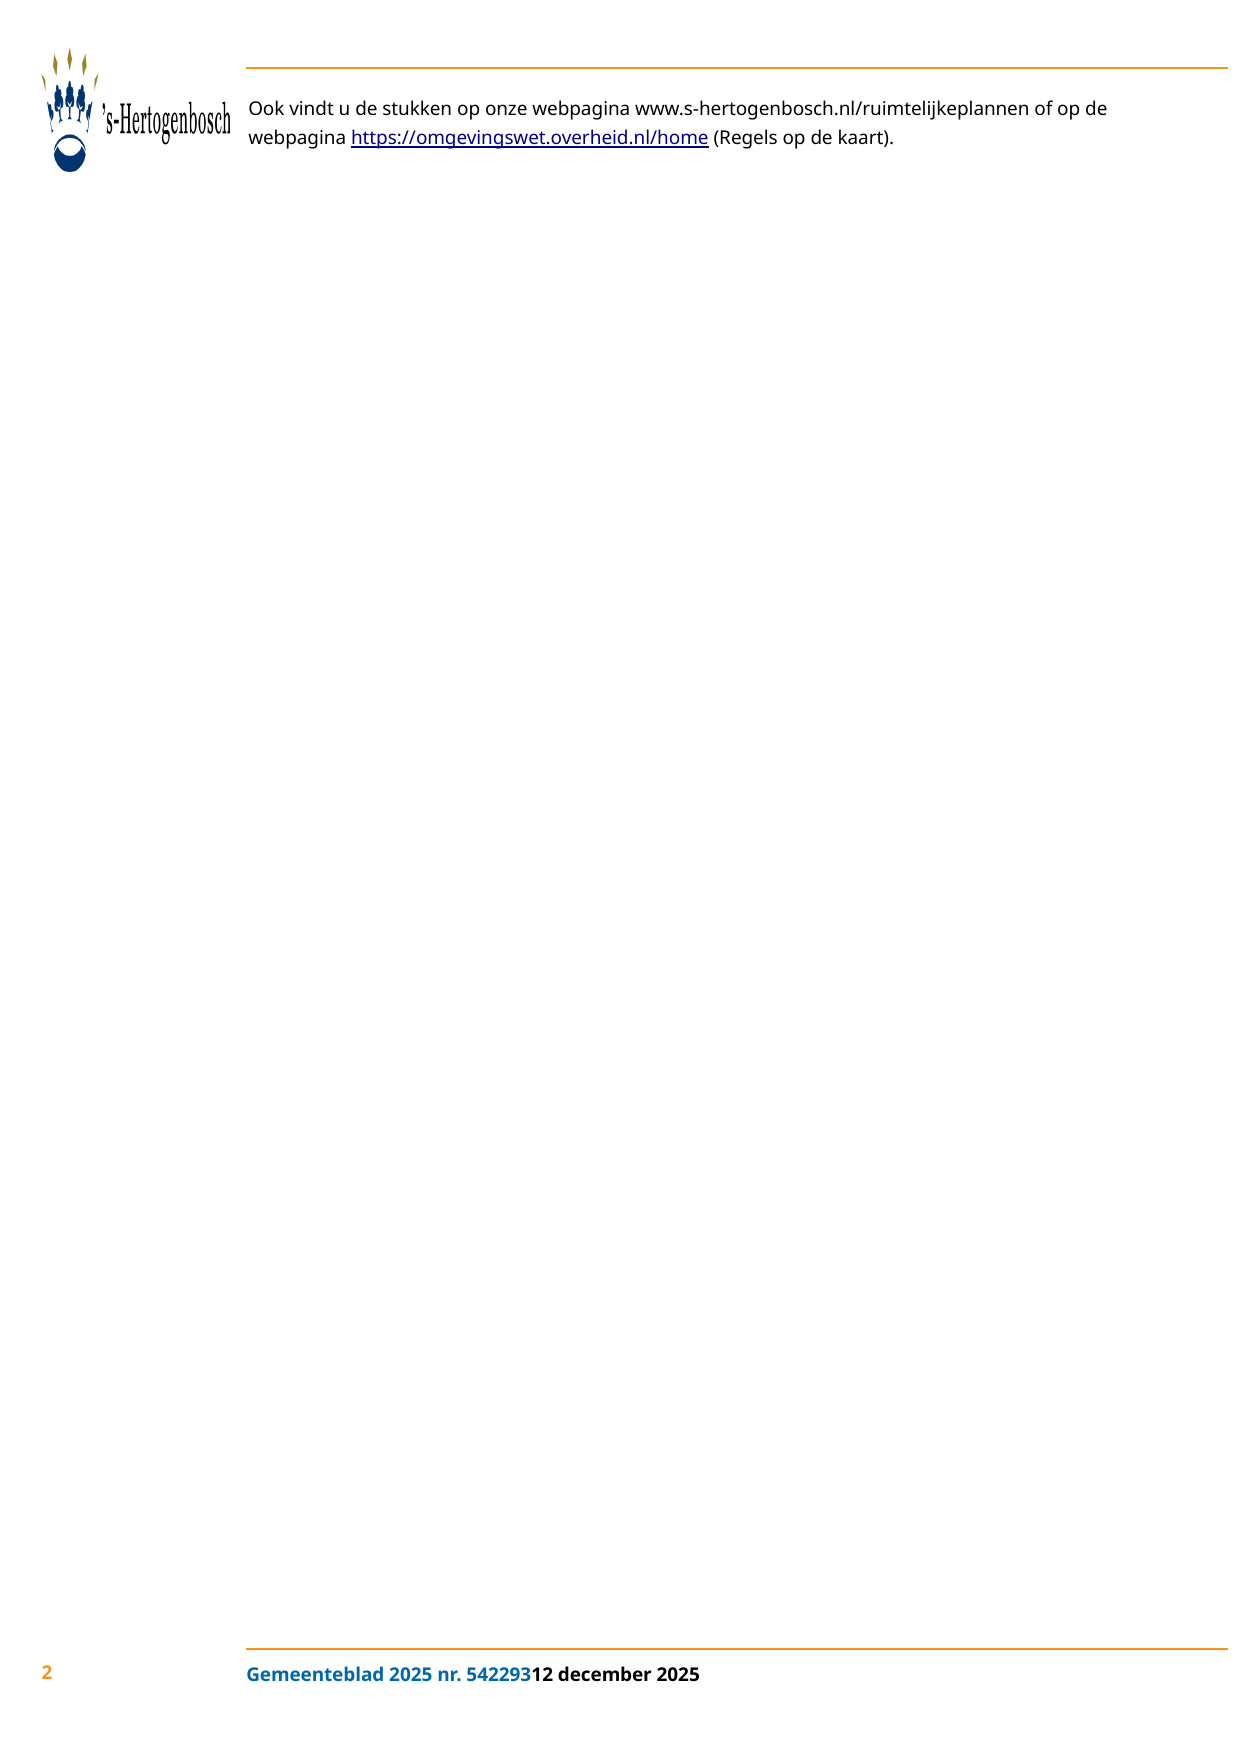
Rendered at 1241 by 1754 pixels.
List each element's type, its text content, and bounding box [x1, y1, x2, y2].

picture [41, 47, 231, 172]
text Ook vindt u de stukken op onze webpagina www.s-hertogenbosch.nl/ruimtelijkeplannen of op de webpagina https://omgevingswet.overheid.nl/home (Regels op de kaart). [248, 95, 1152, 150]
